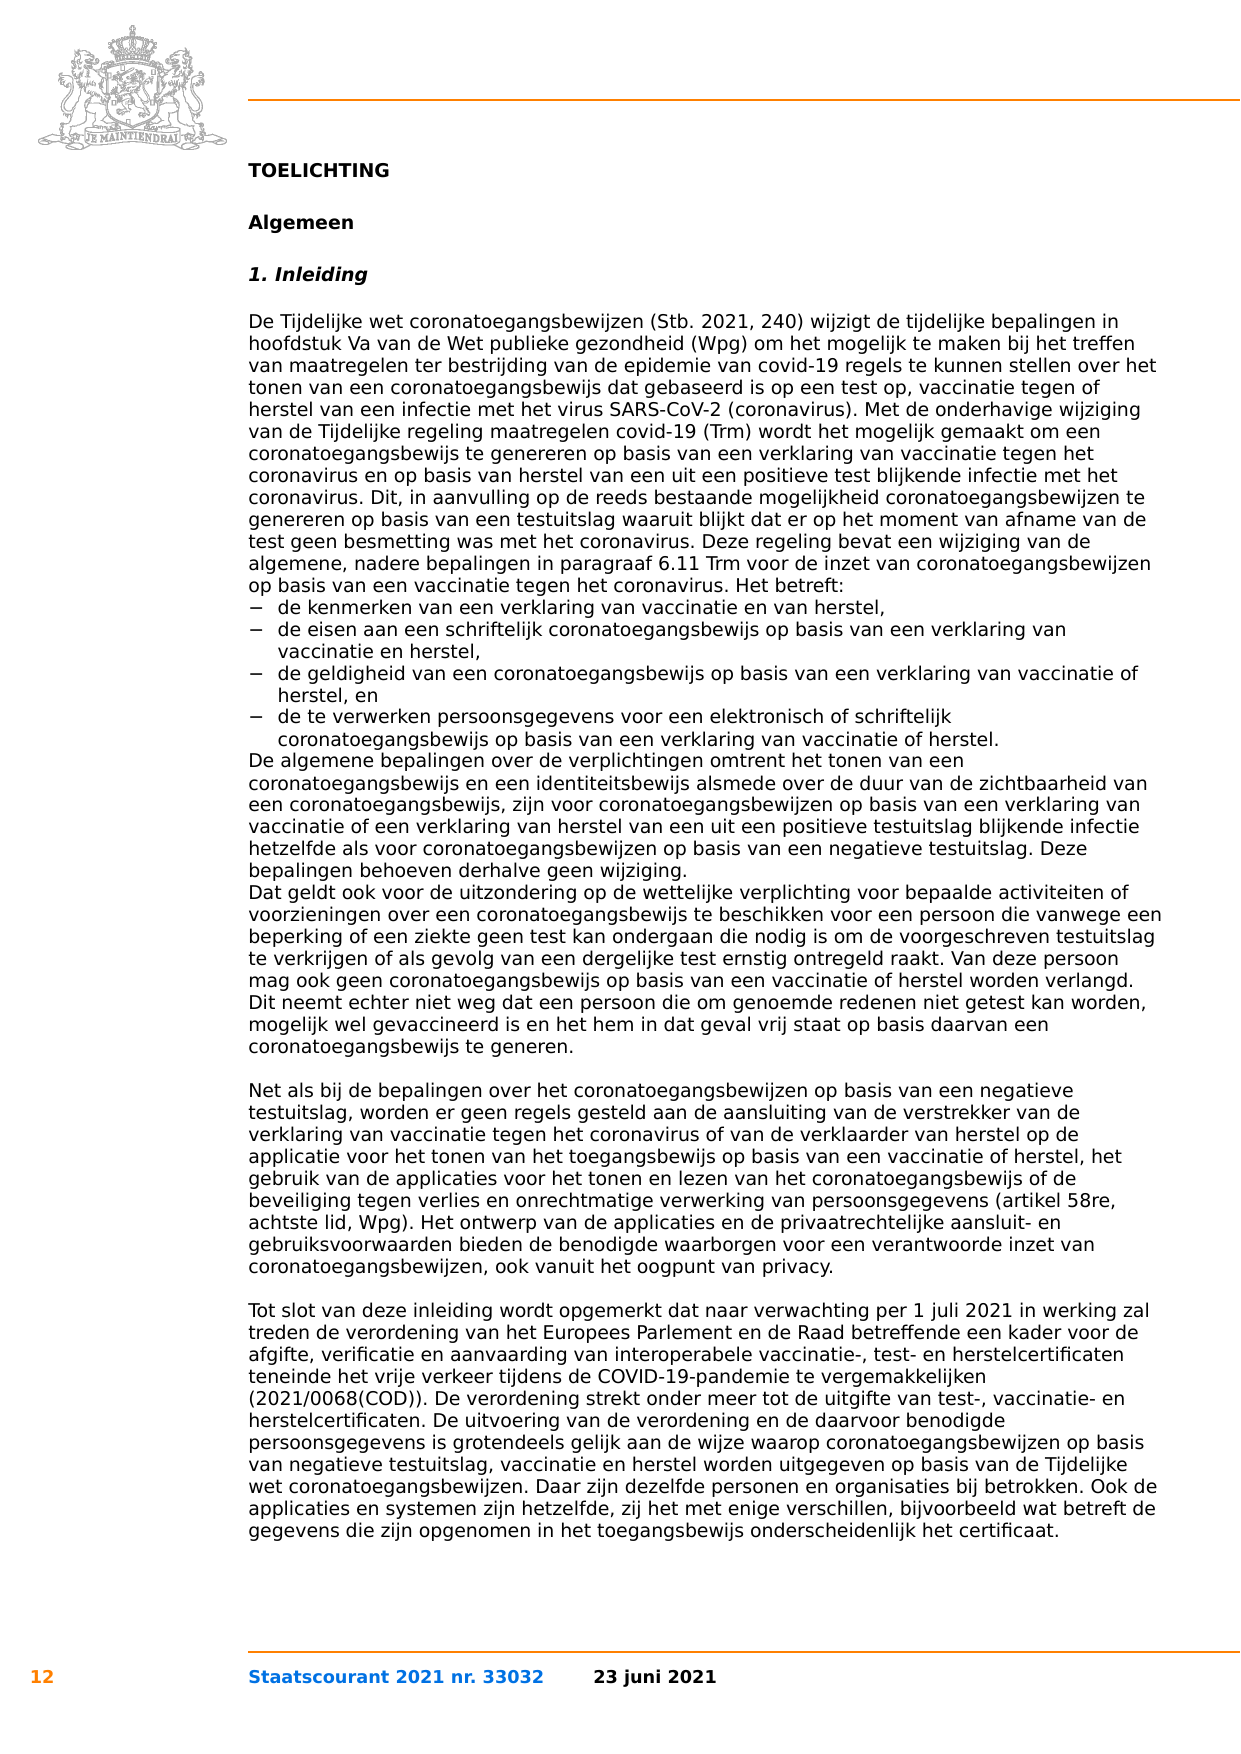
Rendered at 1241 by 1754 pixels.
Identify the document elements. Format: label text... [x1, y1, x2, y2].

text − de eisen aan een schriftelijk coronatoegangsbewijs op basis van een verklaring van vaccinatie en herstel, [248, 618, 1163, 662]
text Net als bij de bepalingen over het coronatoegangsbewijzen op basis van een negatieve testuitslag, worden er geen regels gesteld aan de aansluiting van de verstrekker van de verklaring van vaccinatie tegen het coronavirus of van de verklaarder van herstel op de applicatie voor het tonen van het toegangsbewijs op basis van een vaccinatie of herstel, het gebruik van de applicaties voor het tonen en lezen van het coronatoegangsbewijs of de beveiliging tegen verlies en onrechtmatige verwerking van persoonsgegevens (artikel 58re, achtste lid, Wpg). Het ontwerp van de applicaties en de privaatrechtelijke aansluit- en gebruiksvoorwaarden bieden de benodigde waarborgen voor een verantwoorde inzet van coronatoegangsbewijzen, ook vanuit het oogpunt van privacy. [248, 1080, 1163, 1278]
text − de geldigheid van een coronatoegangsbewijs op basis van een verklaring van vaccinatie of herstel, en [248, 662, 1163, 706]
subtitle 1. Inleiding [248, 264, 1163, 286]
text De Tijdelijke wet coronatoegangsbewijzen (Stb. 2021, 240) wijzigt de tijdelijke bepalingen in hoofdstuk Va van de Wet publieke gezondheid (Wpg) om het mogelijk te maken bij het treffen van maatregelen ter bestrijding van de epidemie van covid-19 regels te kunnen stellen over het tonen van een coronatoegangsbewijs dat gebaseerd is op een test op, vaccinatie tegen of herstel van een infectie met het virus SARS-CoV-2 (coronavirus). Met de onderhavige wijziging van de Tijdelijke regeling maatregelen covid-19 (Trm) wordt het mogelijk gemaakt om een coronatoegangsbewijs te genereren op basis van een verklaring van vaccinatie tegen het coronavirus en op basis van herstel van een uit een positieve test blijkende infectie met het coronavirus. Dit, in aanvulling op de reeds bestaande mogelijkheid coronatoegangsbewijzen te genereren op basis van een testuitslag waaruit blijkt dat er op het moment van afname van de test geen besmetting was met het coronavirus. Deze regeling bevat een wijziging van de algemene, nadere bepalingen in paragraaf 6.11 Trm voor de inzet van coronatoegangsbewijzen op basis van een vaccinatie tegen het coronavirus. Het betreft: [248, 311, 1163, 597]
text − de te verwerken persoonsgegevens voor een elektronisch of schriftelijk coronatoegangsbewijs op basis van een verklaring van vaccinatie of herstel. [248, 706, 1163, 750]
text De algemene bepalingen over de verplichtingen omtrent het tonen van een coronatoegangsbewijs en een identiteitsbewijs alsmede over de duur van de zichtbaarheid van een coronatoegangsbewijs, zijn voor coronatoegangsbewijzen op basis van een verklaring van vaccinatie of een verklaring van herstel van een uit een positieve testuitslag blijkende infectie hetzelfde als voor coronatoegangsbewijzen op basis van een negatieve testuitslag. Deze bepalingen behoeven derhalve geen wijziging. [248, 750, 1163, 882]
text Dat geldt ook voor de uitzondering op de wettelijke verplichting voor bepaalde activiteiten of voorzieningen over een coronatoegangsbewijs te beschikken voor een persoon die vanwege een beperking of een ziekte geen test kan ondergaan die nodig is om de voorgeschreven testuitslag te verkrijgen of als gevolg van een dergelijke test ernstig ontregeld raakt. Van deze persoon mag ook geen coronatoegangsbewijs op basis van een vaccinatie of herstel worden verlangd. Dit neemt echter niet weg dat een persoon die om genoemde redenen niet getest kan worden, mogelijk wel gevaccineerd is en het hem in dat geval vrij staat op basis daarvan een coronatoegangsbewijs te generen. [248, 882, 1163, 1058]
picture [38, 25, 227, 150]
text Tot slot van deze inleiding wordt opgemerkt dat naar verwachting per 1 juli 2021 in werking zal treden de verordening van het Europees Parlement en de Raad betreffende een kader voor de afgifte, verificatie en aanvaarding van interoperabele vaccinatie-, test- en herstelcertificaten teneinde het vrije verkeer tijdens de COVID-19-pandemie te vergemakkelijken (2021/0068(COD)). De verordening strekt onder meer tot de uitgifte van test-, vaccinatie- en herstelcertificaten. De uitvoering van de verordening en de daarvoor benodigde persoonsgegevens is grotendeels gelijk aan de wijze waarop coronatoegangsbewijzen op basis van negatieve testuitslag, vaccinatie en herstel worden uitgegeven op basis van de Tijdelijke wet coronatoegangsbewijzen. Daar zijn dezelfde personen en organisaties bij betrokken. Ook de applicaties en systemen zijn hetzelfde, zij het met enige verschillen, bijvoorbeeld wat betreft de gegevens die zijn opgenomen in het toegangsbewijs onderscheidenlijk het certificaat. [248, 1300, 1163, 1541]
subtitle TOELICHTING [248, 160, 1163, 182]
text − de kenmerken van een verklaring van vaccinatie en van herstel, [248, 597, 1163, 618]
subtitle Algemeen [248, 212, 1163, 234]
